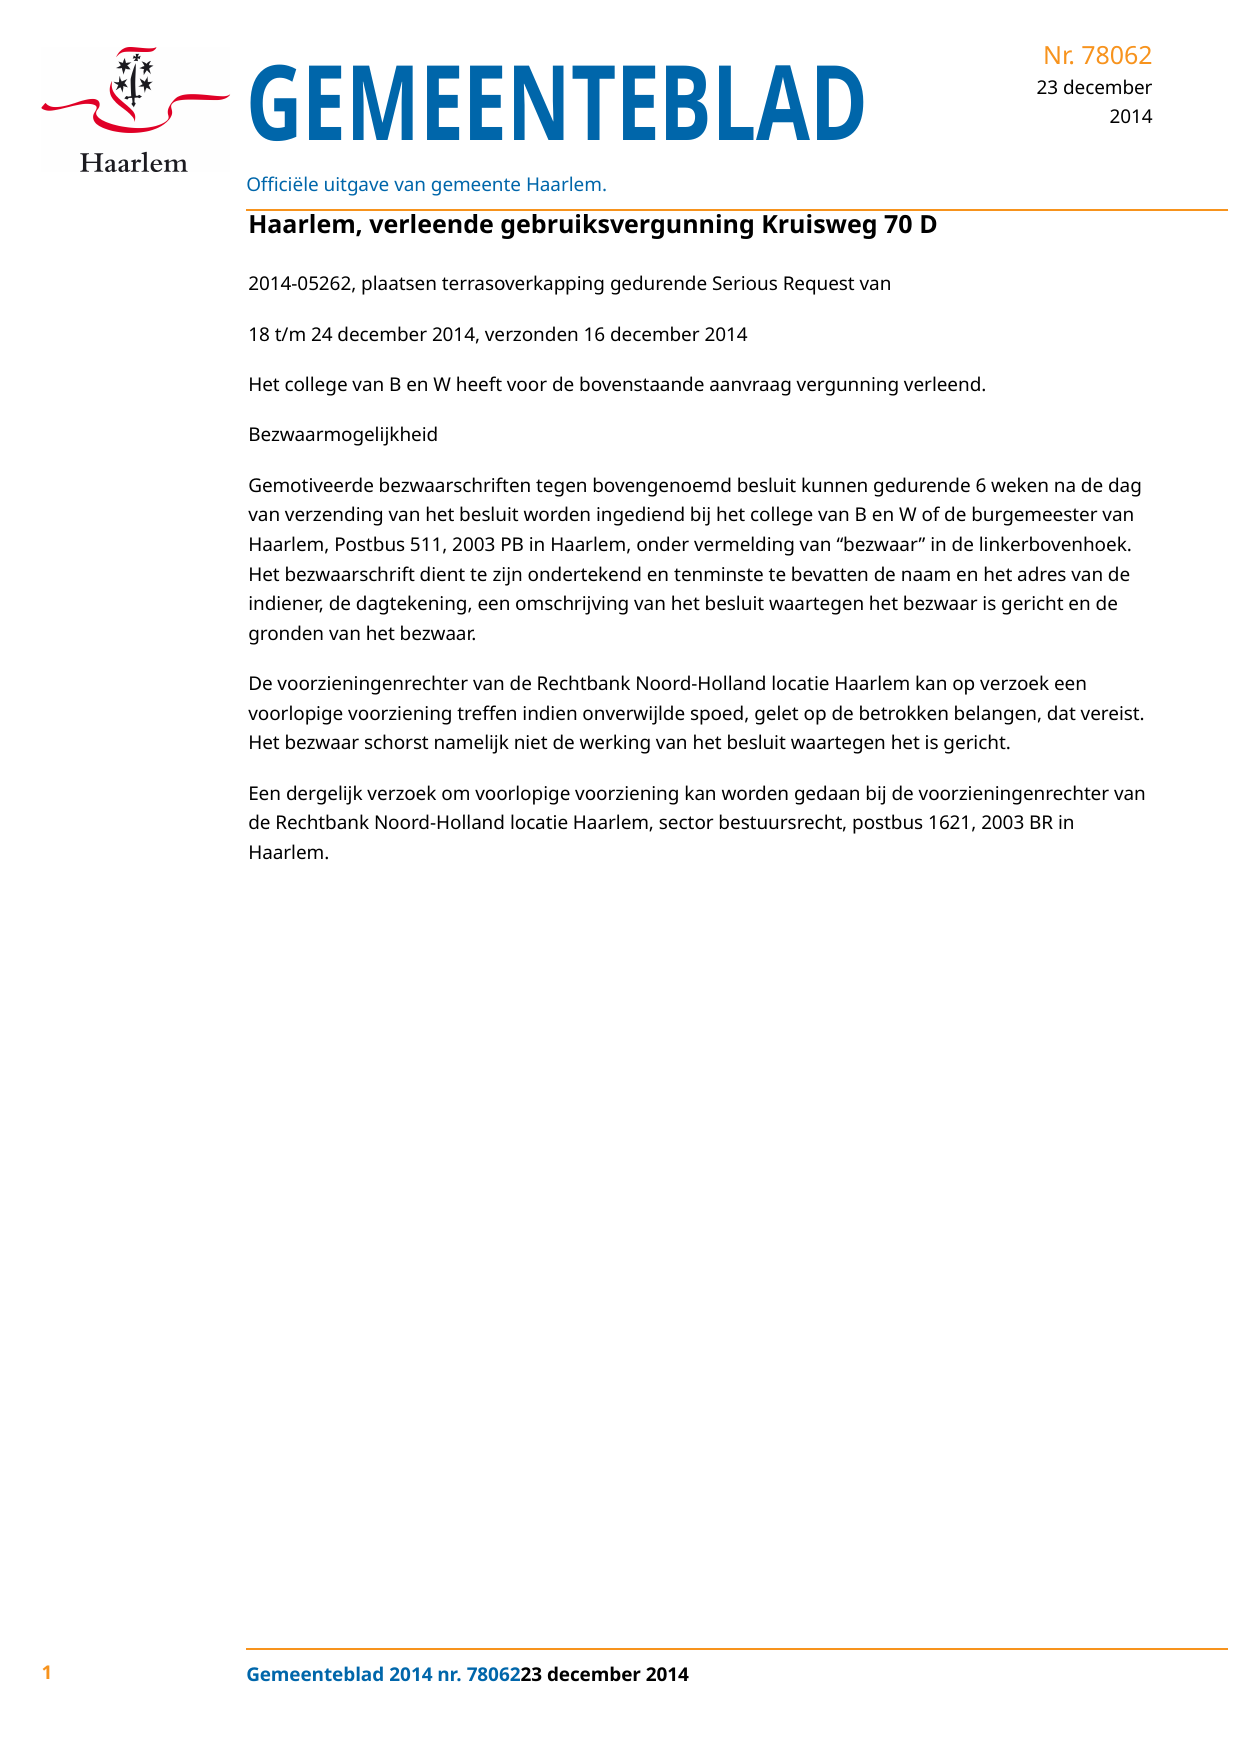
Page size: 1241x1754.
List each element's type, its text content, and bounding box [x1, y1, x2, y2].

text De voorzieningenrechter van de Rechtbank Noord-Holland locatie Haarlem kan op verzoek een voorlopige voorziening treffen indien onverwijlde spoed, gelet op de betrokken belangen, dat vereist. Het bezwaar schorst namelijk niet de werking van het besluit waartegen het is gericht. [248, 670, 1152, 755]
text Haarlem, verleende gebruiksvergunning Kruisweg 70 D [248, 211, 1152, 241]
text 2014-05262, plaatsen terrasoverkapping gedurende Serious Request van [248, 270, 1152, 296]
text Gemotiveerde bezwaarschriften tegen bovengenoemd besluit kunnen gedurende 6 weken na de dag van verzending van het besluit worden ingediend bij het college van B en W of de burgemeester van Haarlem, Postbus 511, 2003 PB in Haarlem, onder vermelding van “bezwaar” in de linkerbovenhoek. Het bezwaarschrift dient te zijn ondertekend en tenminste te bevatten de naam en het adres van de indiener, de dagtekening, een omschrijving van het besluit waartegen het bezwaar is gericht en de gronden van het bezwaar. [248, 472, 1152, 646]
text Bezwaarmogelijkheid [248, 422, 1152, 447]
text 18 t/m 24 december 2014, verzonden 16 december 2014 [248, 321, 1152, 346]
text Het college van B en W heeft voor de bovenstaande aanvraag vergunning verleend. [248, 371, 1152, 397]
text Een dergelijk verzoek om voorlopige voorziening kan worden gedaan bij de voorzieningenrechter van de Rechtbank Noord-Holland locatie Haarlem, sector bestuursrecht, postbus 1621, 2003 BR in Haarlem. [248, 780, 1152, 865]
picture [41, 47, 231, 172]
